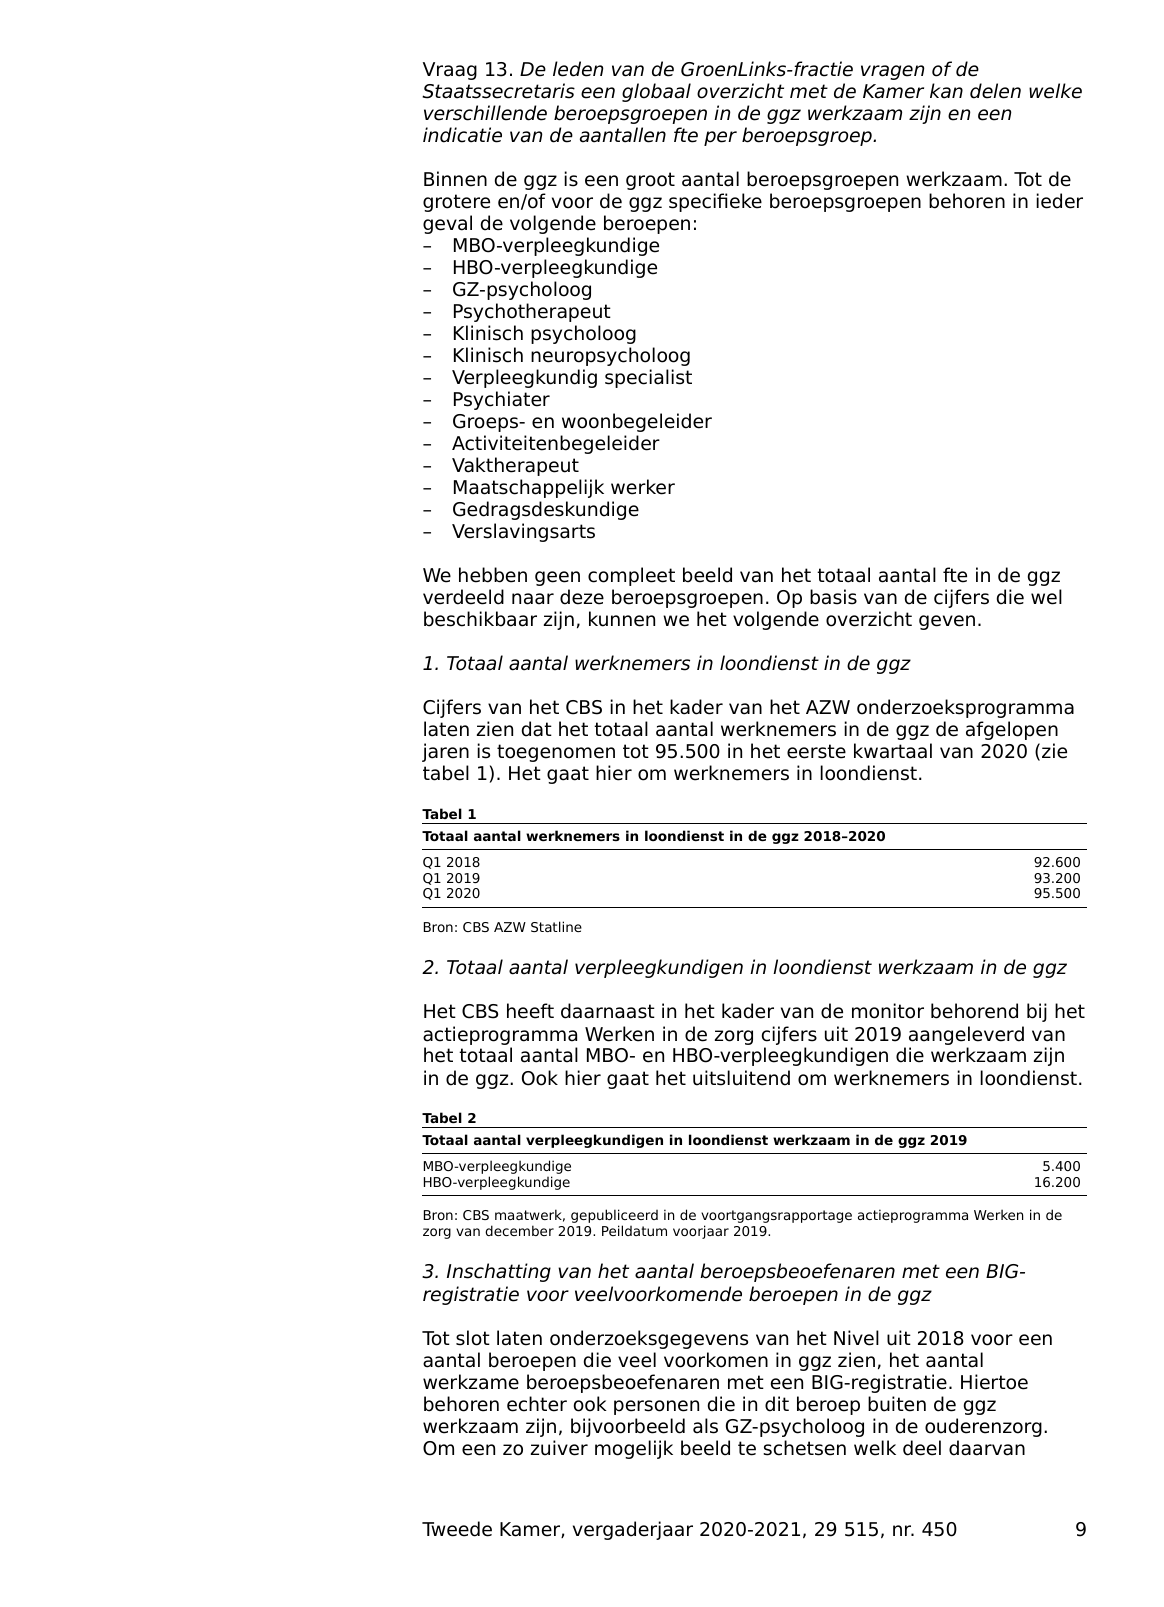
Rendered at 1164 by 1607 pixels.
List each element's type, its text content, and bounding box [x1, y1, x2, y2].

text Vraag 13. De leden van de GroenLinks-fractie vragen of de Staatssecretaris een globaal overzicht met de Kamer kan delen welke verschillende beroepsgroepen in de ggz werkzaam zijn en een indicatie van de aantallen fte per beroepsgroep. [422, 59, 1087, 147]
subtitle 3. Inschatting van het aantal beroepsbeoefenaren met een BIG-registratie voor veelvoorkomende beroepen in de ggz [422, 1261, 1087, 1305]
table_cell 95.500 [955, 886, 1087, 907]
table_cell 5.400 [954, 1154, 1087, 1174]
text – Psychotherapeut [422, 301, 1087, 323]
table_cell HBO-verpleegkundige [422, 1175, 954, 1195]
subtitle 2. Totaal aantal verpleegkundigen in loondienst werkzaam in de ggz [422, 957, 1087, 979]
table_header Tabel 2 [422, 1111, 1087, 1127]
text – Klinisch neuropsycholoog [422, 345, 1087, 367]
table_header Tabel 1 [422, 807, 1087, 823]
text – GZ-psycholoog [422, 279, 1087, 301]
text – Maatschappelijk werker [422, 477, 1087, 499]
table_cell Bron: CBS maatwerk, gepubliceerd in de voortgangsrapportage actieprogramma Werken in de zorg van december 2019. Peildatum voorjaar 2019. [422, 1196, 1087, 1239]
table_cell Q1 2018 [422, 850, 955, 870]
text – HBO-verpleegkundige [422, 257, 1087, 279]
subtitle 1. Totaal aantal werknemers in loondienst in de ggz [422, 653, 1087, 675]
table_cell Q1 2020 [422, 886, 955, 907]
text – Activiteitenbegeleider [422, 433, 1087, 455]
table_cell Q1 2019 [422, 870, 955, 886]
text – Verslavingsarts [422, 521, 1087, 543]
text – Verpleegkundig specialist [422, 367, 1087, 389]
text Tot slot laten onderzoeksgegevens van het Nivel uit 2018 voor een aantal beroepen die veel voorkomen in ggz zien, het aantal werkzame beroepsbeoefenaren met een BIG-registratie. Hiertoe behoren echter ook personen die in dit beroep buiten de ggz werkzaam zijn, bijvoorbeeld als GZ-psycholoog in de ouderenzorg. Om een zo zuiver mogelijk beeld te schetsen welk deel daarvan [422, 1328, 1087, 1459]
text – Vaktherapeut [422, 455, 1087, 477]
text We hebben geen compleet beeld van het totaal aantal fte in de ggz verdeeld naar deze beroepsgroepen. Op basis van de cijfers die wel beschikbaar zijn, kunnen we het volgende overzicht geven. [422, 565, 1087, 631]
text – MBO-verpleegkundige [422, 235, 1087, 257]
text – Gedragsdeskundige [422, 499, 1087, 521]
table_cell 93.200 [955, 870, 1087, 886]
table_cell 16.200 [954, 1175, 1087, 1195]
text Cijfers van het CBS in het kader van het AZW onderzoeksprogramma laten zien dat het totaal aantal werknemers in de ggz de afgelopen jaren is toegenomen tot 95.500 in het eerste kwartaal van 2020 (zie tabel 1). Het gaat hier om werknemers in loondienst. [422, 697, 1087, 785]
text – Klinisch psycholoog [422, 323, 1087, 345]
text – Groeps- en woonbegeleider [422, 411, 1087, 433]
table_cell MBO-verpleegkundige [422, 1154, 954, 1174]
table_cell 92.600 [955, 850, 1087, 870]
table_cell Totaal aantal verpleegkundigen in loondienst werkzaam in de ggz 2019 [422, 1128, 1087, 1153]
table_cell Totaal aantal werknemers in loondienst in de ggz 2018–2020 [422, 824, 1087, 849]
text Binnen de ggz is een groot aantal beroepsgroepen werkzaam. Tot de grotere en/of voor de ggz specifieke beroepsgroepen behoren in ieder geval de volgende beroepen: [422, 169, 1087, 235]
text – Psychiater [422, 389, 1087, 411]
table_cell Bron: CBS AZW Statline [422, 908, 1087, 935]
text Het CBS heeft daarnaast in het kader van de monitor behorend bij het actieprogramma Werken in de zorg cijfers uit 2019 aangeleverd van het totaal aantal MBO- en HBO-verpleegkundigen die werkzaam zijn in de ggz. Ook hier gaat het uitsluitend om werknemers in loondienst. [422, 1001, 1087, 1089]
